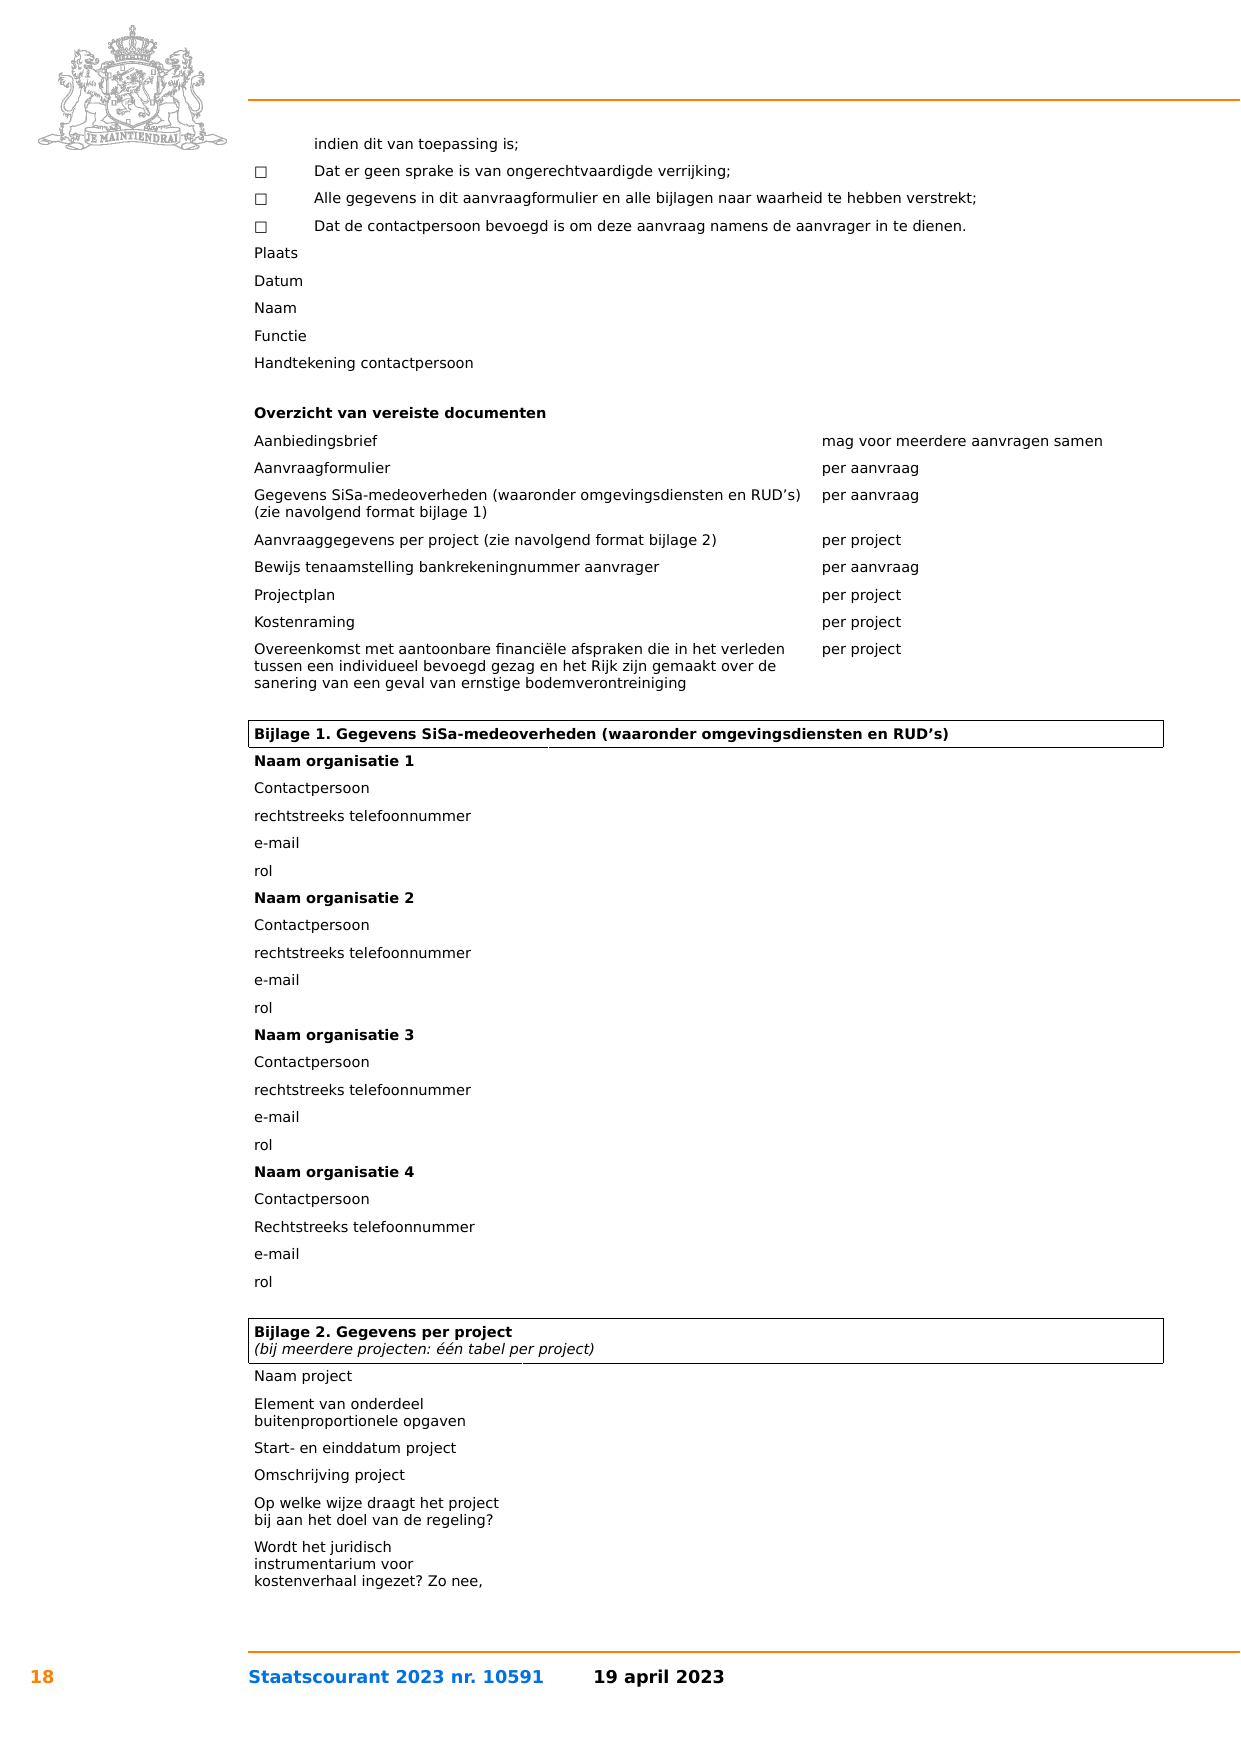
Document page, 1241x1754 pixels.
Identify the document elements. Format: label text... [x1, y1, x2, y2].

table_cell Op welke wijze draagt het project bij aan het doel van de regeling? [249, 1490, 522, 1533]
table_cell per project [816, 637, 1163, 697]
table_cell Rechtstreeks telefoonnummer [249, 1214, 548, 1240]
table_cell Functie [249, 323, 548, 349]
table_cell Datum [249, 268, 548, 294]
table_cell [549, 241, 1163, 267]
table_cell [549, 1077, 1163, 1103]
table_cell Aanvraaggegevens per project (zie navolgend format bijlage 2) [249, 527, 815, 553]
table_cell [523, 1391, 1163, 1434]
table_header Bijlage 1. Gegevens SiSa-medeoverheden (waaronder omgevingsdiensten en RUD’s) [249, 721, 1163, 747]
table_cell Naam [249, 295, 548, 322]
table_cell [549, 748, 1163, 774]
table_cell Start- en einddatum project [249, 1435, 522, 1462]
picture [38, 25, 227, 150]
table_cell [549, 1241, 1163, 1268]
table_cell □ [249, 213, 308, 239]
table_cell [523, 1490, 1163, 1533]
table_cell rechtstreeks telefoonnummer [249, 803, 548, 829]
table_cell [549, 968, 1163, 994]
table_cell Contactpersoon [249, 776, 548, 802]
table_cell rechtstreeks telefoonnummer [249, 1077, 548, 1103]
table_cell Naam organisatie 1 [249, 748, 548, 774]
table_cell Overeenkomst met aantoonbare financiële afspraken die in het verleden tussen een individueel bevoegd gezag en het Rijk zijn gemaakt over de sanering van een geval van ernstige bodemverontreiniging [249, 637, 815, 697]
table_cell Contactpersoon [249, 1050, 548, 1076]
table_cell [523, 1364, 1163, 1390]
table_cell Naam organisatie 2 [249, 885, 548, 912]
table_cell [523, 1435, 1163, 1462]
table_cell e-mail [249, 1104, 548, 1131]
table_cell [549, 1187, 1163, 1213]
table_cell Aanbiedingsbrief [249, 428, 815, 454]
table_cell e-mail [249, 830, 548, 857]
table_cell per aanvraag [816, 483, 1163, 526]
table_cell per aanvraag [816, 554, 1163, 581]
table_cell Omschrijving project [249, 1463, 522, 1489]
table_cell [549, 885, 1163, 912]
table_cell Dat er geen sprake is van ongerechtvaardigde verrijking; [309, 158, 1163, 185]
table_cell Handtekening contactpersoon [249, 350, 548, 376]
table_cell Contactpersoon [249, 1187, 548, 1213]
table_cell mag voor meerdere aanvragen samen [816, 428, 1163, 454]
table_cell Wordt het juridisch instrumentarium voor kostenverhaal ingezet? Zo nee, [249, 1534, 522, 1595]
table_cell [549, 995, 1163, 1021]
table_cell rol [249, 1269, 548, 1295]
table_cell [549, 1022, 1163, 1048]
table_cell e-mail [249, 968, 548, 994]
table_cell [549, 913, 1163, 939]
table_cell [549, 268, 1163, 294]
table_cell [523, 1534, 1163, 1595]
table_cell rechtstreeks telefoonnummer [249, 940, 548, 966]
table_cell rol [249, 1132, 548, 1158]
table_cell Alle gegevens in dit aanvraagformulier en alle bijlagen naar waarheid te hebben verstrekt; [309, 186, 1163, 212]
table_cell Projectplan [249, 582, 815, 608]
table_header Overzicht van vereiste documenten [249, 400, 1163, 427]
table_cell □ [249, 186, 308, 212]
table_cell Gegevens SiSa-medeoverheden (waaronder omgevingsdiensten en RUD’s) (zie navolgend format bijlage 1) [249, 483, 815, 526]
table_cell Naam project [249, 1364, 522, 1390]
table_cell [549, 1104, 1163, 1131]
table_cell [549, 830, 1163, 857]
table_cell [549, 323, 1163, 349]
table_cell [549, 940, 1163, 966]
table_cell [549, 858, 1163, 884]
table_cell [549, 1269, 1163, 1295]
table_cell Contactpersoon [249, 913, 548, 939]
table_cell [549, 1159, 1163, 1186]
table_cell Kostenraming [249, 609, 815, 636]
table_header Bijlage 2. Gegevens per project (bij meerdere projecten: één tabel per project) [249, 1319, 1163, 1362]
table_cell [549, 803, 1163, 829]
table_cell [549, 1050, 1163, 1076]
table_cell □ [249, 158, 308, 185]
table_cell [549, 1214, 1163, 1240]
table_cell per aanvraag [816, 455, 1163, 482]
table_cell Naam organisatie 4 [249, 1159, 548, 1186]
table_cell [549, 1132, 1163, 1158]
table_cell Naam organisatie 3 [249, 1022, 548, 1048]
table_cell Plaats [249, 241, 548, 267]
table_cell e-mail [249, 1241, 548, 1268]
table_cell per project [816, 609, 1163, 636]
table_cell per project [816, 582, 1163, 608]
table_cell [523, 1463, 1163, 1489]
table_cell Aanvraagformulier [249, 455, 815, 482]
table_cell per project [816, 527, 1163, 553]
table_cell Dat de contactpersoon bevoegd is om deze aanvraag namens de aanvrager in te dienen. [309, 213, 1163, 239]
table_cell [549, 350, 1163, 376]
table_cell [549, 776, 1163, 802]
table_cell indien dit van toepassing is; [309, 131, 1163, 157]
table_cell [549, 295, 1163, 322]
table_cell Element van onderdeel buitenproportionele opgaven [249, 1391, 522, 1434]
table_cell rol [249, 858, 548, 884]
table_cell rol [249, 995, 548, 1021]
table_cell [249, 131, 308, 157]
table_cell Bewijs tenaamstelling bankrekeningnummer aanvrager [249, 554, 815, 581]
